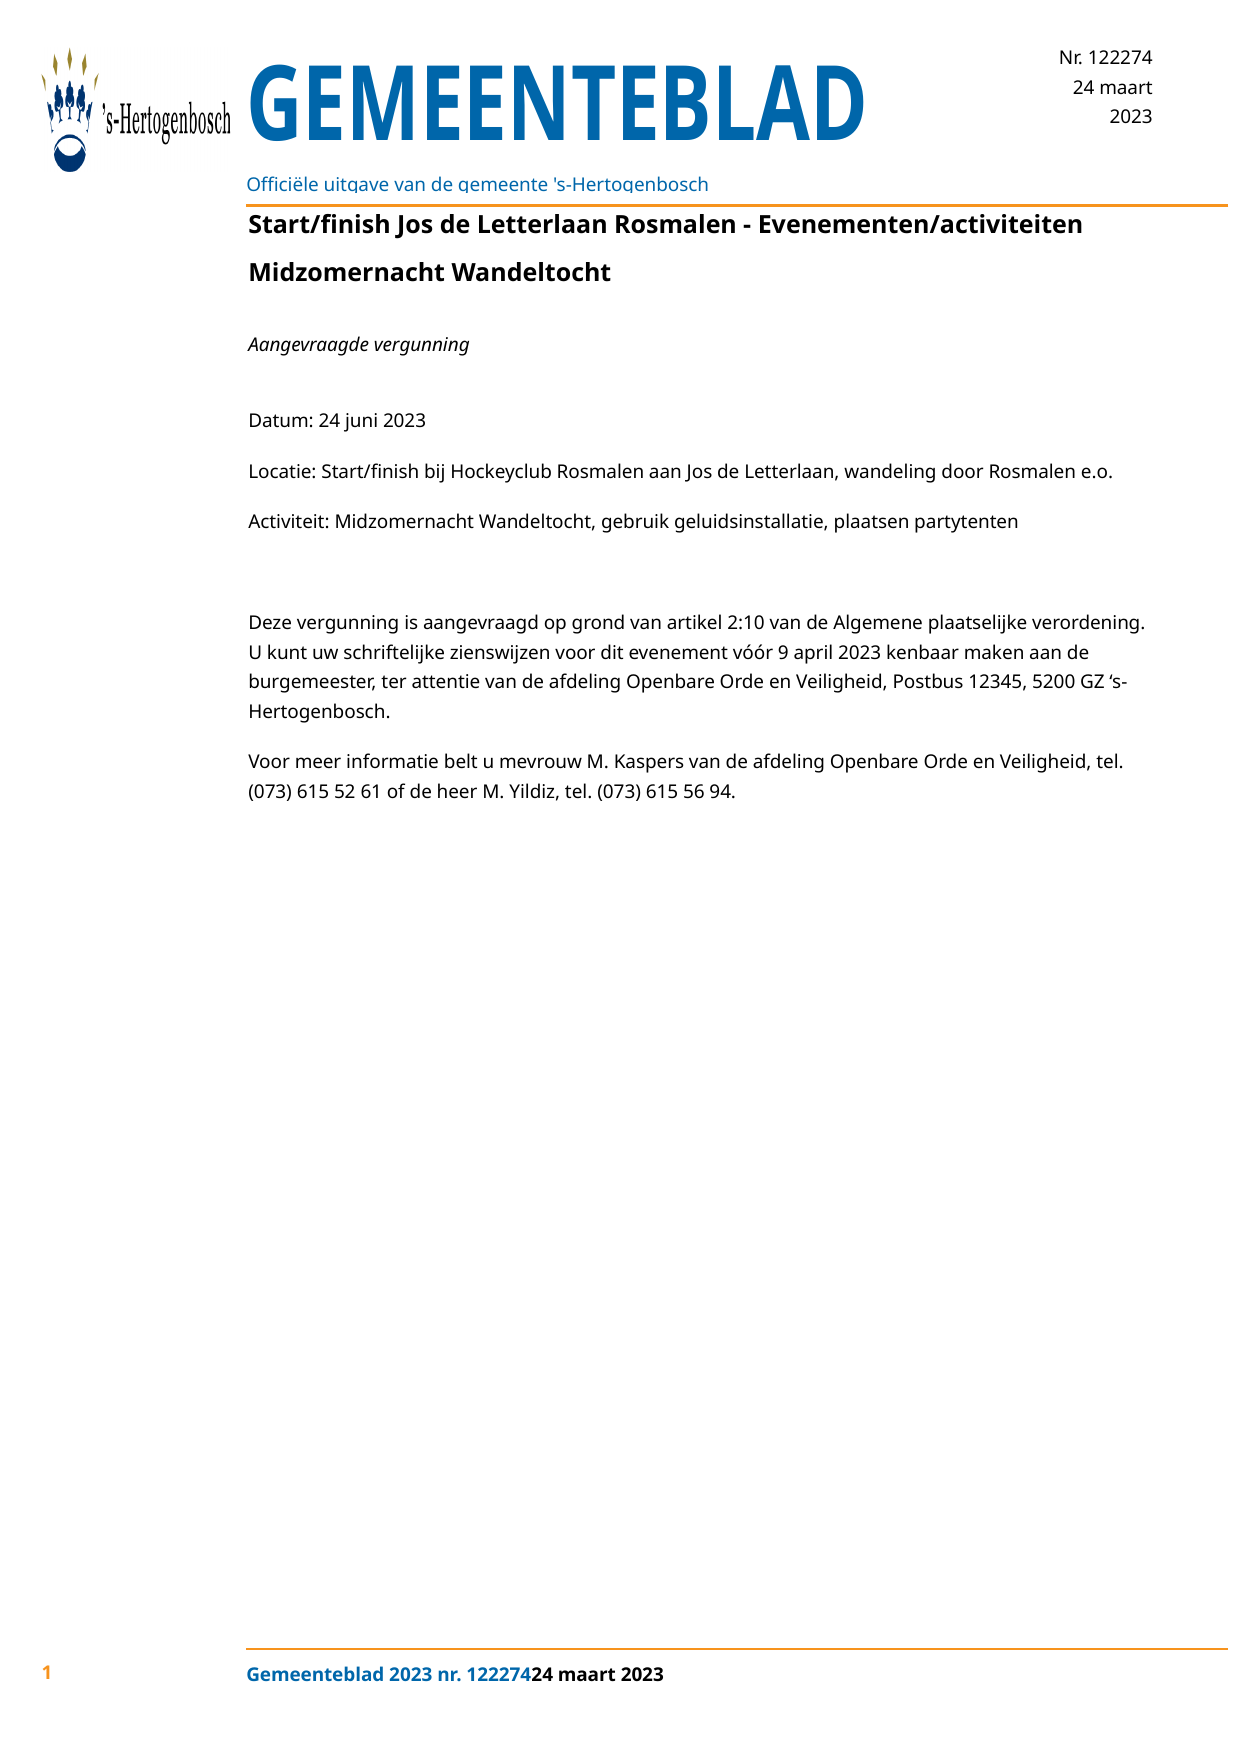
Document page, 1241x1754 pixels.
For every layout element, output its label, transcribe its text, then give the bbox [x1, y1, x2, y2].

text Aangevraagde vergunning [248, 331, 1152, 357]
text Activiteit: Midzomernacht Wandeltocht, gebruik geluidsinstallatie, plaatsen partytenten [248, 508, 1152, 534]
text Voor meer informatie belt u mevrouw M. Kaspers van de afdeling Openbare Orde en Veiligheid, tel. (073) 615 52 61 of de heer M. Yildiz, tel. (073) 615 56 94. [248, 748, 1152, 804]
picture [41, 47, 231, 172]
text Start/finish Jos de Letterlaan Rosmalen - Evenementen/activiteiten Midzomernacht Wandeltocht [248, 207, 1152, 288]
text Datum: 24 juni 2023 [248, 408, 1152, 433]
text Locatie: Start/finish bij Hockeyclub Rosmalen aan Jos de Letterlaan, wandeling door Rosmalen e.o. [248, 458, 1152, 484]
text Deze vergunning is aangevraagd op grond van artikel 2:10 van de Algemene plaatselijke verordening. U kunt uw schriftelijke zienswijzen voor dit evenement vóór 9 april 2023 kenbaar maken aan de burgemeester, ter attentie van de afdeling Openbare Orde en Veiligheid, Postbus 12345, 5200 GZ ‘s-Hertogenbosch. [248, 609, 1152, 724]
